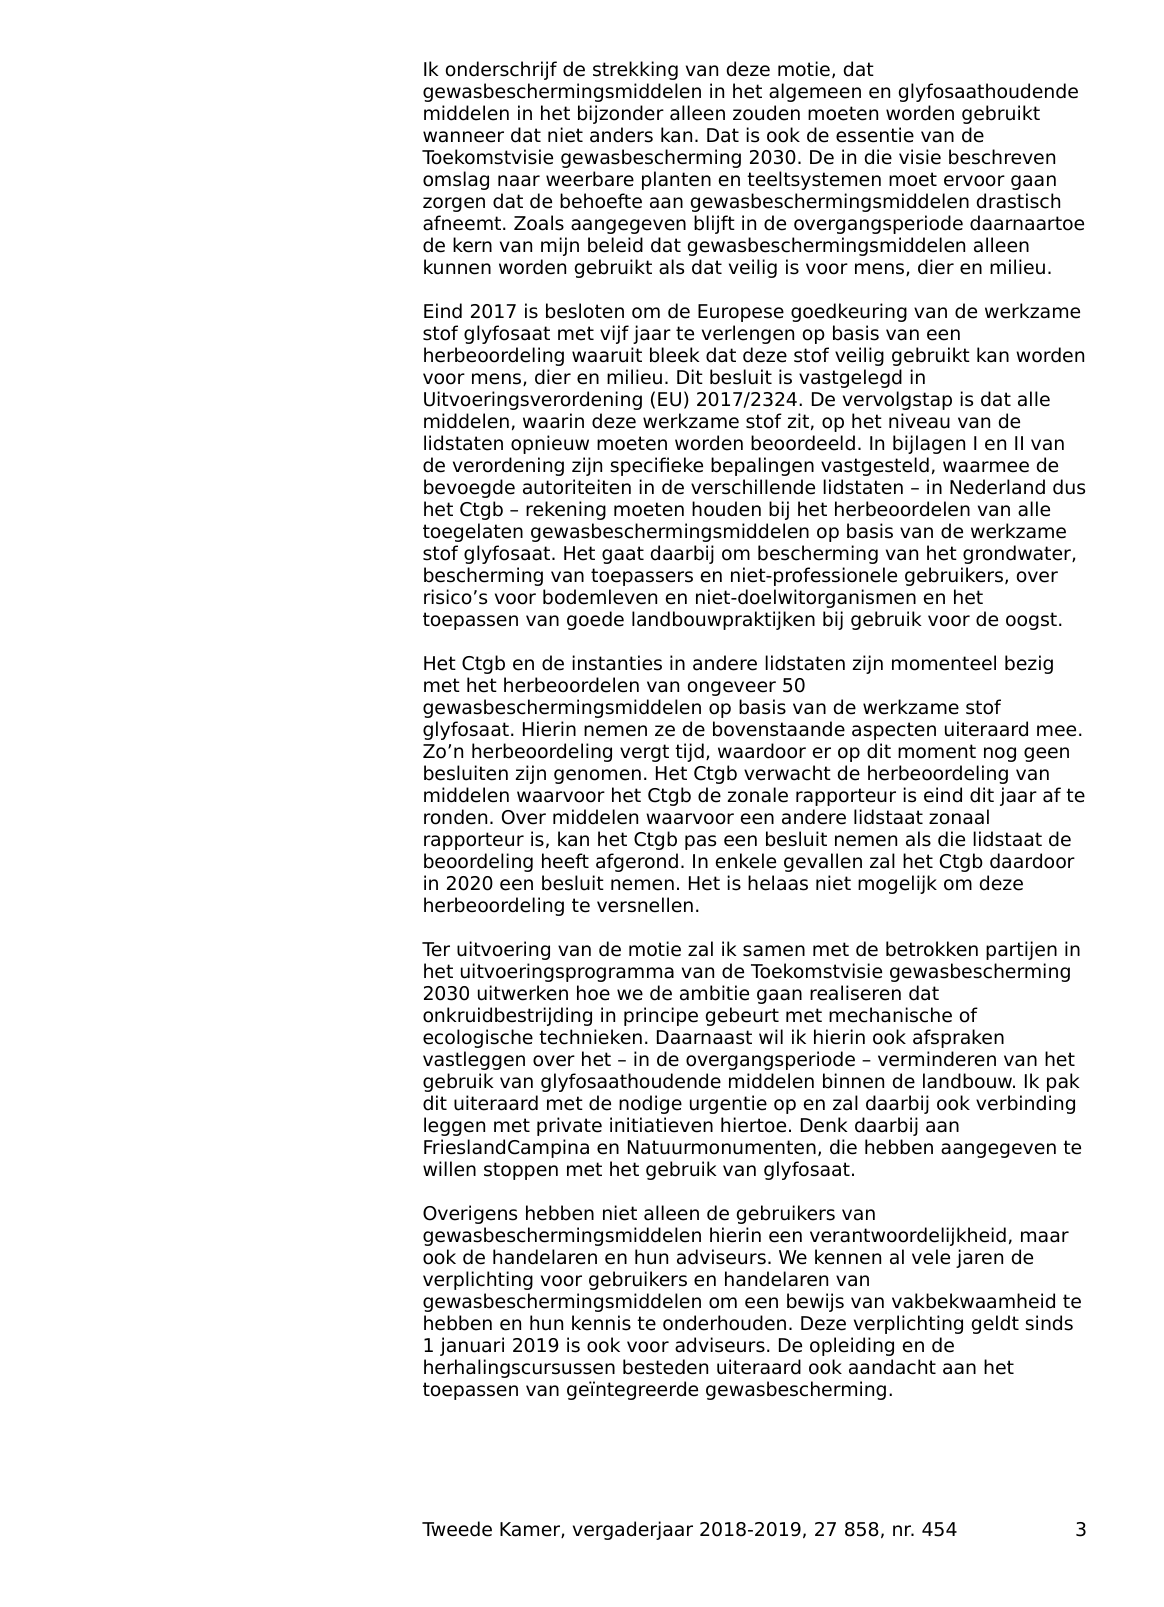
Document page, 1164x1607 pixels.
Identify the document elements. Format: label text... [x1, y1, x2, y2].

text Ter uitvoering van de motie zal ik samen met de betrokken partijen in het uitvoeringsprogramma van de Toekomstvisie gewasbescherming 2030 uitwerken hoe we de ambitie gaan realiseren dat onkruidbestrijding in principe gebeurt met mechanische of ecologische technieken. Daarnaast wil ik hierin ook afspraken vastleggen over het – in de overgangsperiode – verminderen van het gebruik van glyfosaathoudende middelen binnen de landbouw. Ik pak dit uiteraard met de nodige urgentie op en zal daarbij ook verbinding leggen met private initiatieven hiertoe. Denk daarbij aan FrieslandCampina en Natuurmonumenten, die hebben aangegeven te willen stoppen met het gebruik van glyfosaat. [422, 939, 1087, 1181]
text Het Ctgb en de instanties in andere lidstaten zijn momenteel bezig met het herbeoordelen van ongeveer 50 gewasbeschermingsmiddelen op basis van de werkzame stof glyfosaat. Hierin nemen ze de bovenstaande aspecten uiteraard mee. Zo’n herbeoordeling vergt tijd, waardoor er op dit moment nog geen besluiten zijn genomen. Het Ctgb verwacht de herbeoordeling van middelen waarvoor het Ctgb de zonale rapporteur is eind dit jaar af te ronden. Over middelen waarvoor een andere lidstaat zonaal rapporteur is, kan het Ctgb pas een besluit nemen als die lidstaat de beoordeling heeft afgerond. In enkele gevallen zal het Ctgb daardoor in 2020 een besluit nemen. Het is helaas niet mogelijk om deze herbeoordeling te versnellen. [422, 653, 1087, 917]
text Ik onderschrijf de strekking van deze motie, dat gewasbeschermingsmiddelen in het algemeen en glyfosaathoudende middelen in het bijzonder alleen zouden moeten worden gebruikt wanneer dat niet anders kan. Dat is ook de essentie van de Toekomstvisie gewasbescherming 2030. De in die visie beschreven omslag naar weerbare planten en teeltsystemen moet ervoor gaan zorgen dat de behoefte aan gewasbeschermingsmiddelen drastisch afneemt. Zoals aangegeven blijft in de overgangsperiode daarnaartoe de kern van mijn beleid dat gewasbeschermingsmiddelen alleen kunnen worden gebruikt als dat veilig is voor mens, dier en milieu. [422, 59, 1087, 279]
text Eind 2017 is besloten om de Europese goedkeuring van de werkzame stof glyfosaat met vijf jaar te verlengen op basis van een herbeoordeling waaruit bleek dat deze stof veilig gebruikt kan worden voor mens, dier en milieu. Dit besluit is vastgelegd in Uitvoeringsverordening (EU) 2017/2324. De vervolgstap is dat alle middelen, waarin deze werkzame stof zit, op het niveau van de lidstaten opnieuw moeten worden beoordeeld. In bijlagen I en II van de verordening zijn specifieke bepalingen vastgesteld, waarmee de bevoegde autoriteiten in de verschillende lidstaten – in Nederland dus het Ctgb – rekening moeten houden bij het herbeoordelen van alle toegelaten gewasbeschermingsmiddelen op basis van de werkzame stof glyfosaat. Het gaat daarbij om bescherming van het grondwater, bescherming van toepassers en niet-professionele gebruikers, over risico’s voor bodemleven en niet-doelwitorganismen en het toepassen van goede landbouwpraktijken bij gebruik voor de oogst. [422, 301, 1087, 631]
text Overigens hebben niet alleen de gebruikers van gewasbeschermingsmiddelen hierin een verantwoordelijkheid, maar ook de handelaren en hun adviseurs. We kennen al vele jaren de verplichting voor gebruikers en handelaren van gewasbeschermingsmiddelen om een bewijs van vakbekwaamheid te hebben en hun kennis te onderhouden. Deze verplichting geldt sinds 1 januari 2019 is ook voor adviseurs. De opleiding en de herhalingscursussen besteden uiteraard ook aandacht aan het toepassen van geïntegreerde gewasbescherming. [422, 1203, 1087, 1401]
